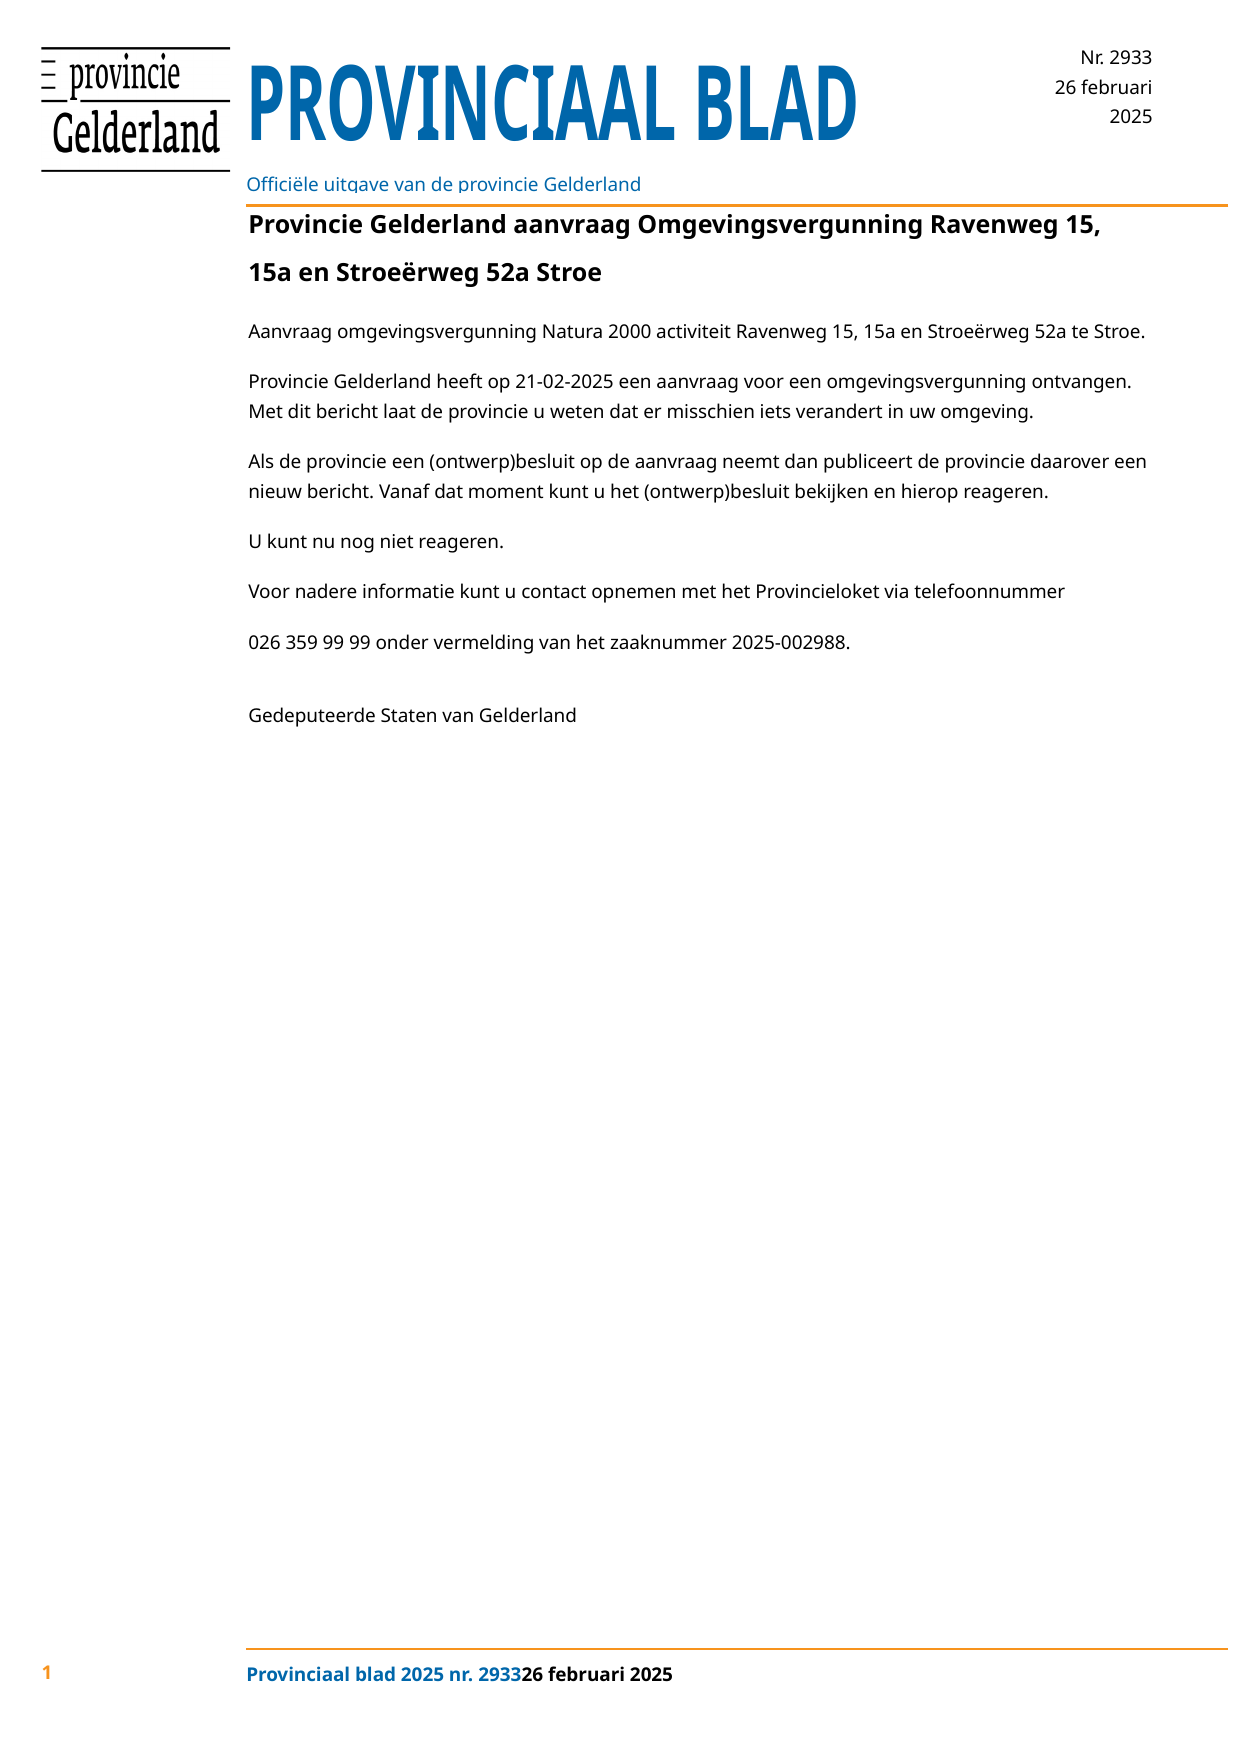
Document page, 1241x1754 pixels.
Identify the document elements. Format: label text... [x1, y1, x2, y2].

text Aanvraag omgevingsvergunning Natura 2000 activiteit Ravenweg 15, 15a en Stroeërweg 52a te Stroe. [248, 318, 1152, 344]
picture [41, 47, 231, 172]
text Provincie Gelderland heeft op 21-02-2025 een aanvraag voor een omgevingsvergunning ontvangen. Met dit bericht laat de provincie u weten dat er misschien iets verandert in uw omgeving. [248, 368, 1152, 424]
text Voor nadere informatie kunt u contact opnemen met het Provincieloket via telefoonnummer [248, 579, 1152, 604]
text U kunt nu nog niet reageren. [248, 528, 1152, 554]
text Als de provincie een (ontwerp)besluit op de aanvraag neemt dan publiceert de provincie daarover een nieuw bericht. Vanaf dat moment kunt u het (ontwerp)besluit bekijken en hierop reageren. [248, 448, 1152, 504]
text 026 359 99 99 onder vermelding van het zaaknummer 2025-002988. [248, 629, 1152, 655]
text Provincie Gelderland aanvraag Omgevingsvergunning Ravenweg 15, 15a en Stroeërweg 52a Stroe [248, 207, 1152, 288]
text Gedeputeerde Staten van Gelderland [248, 703, 1152, 728]
